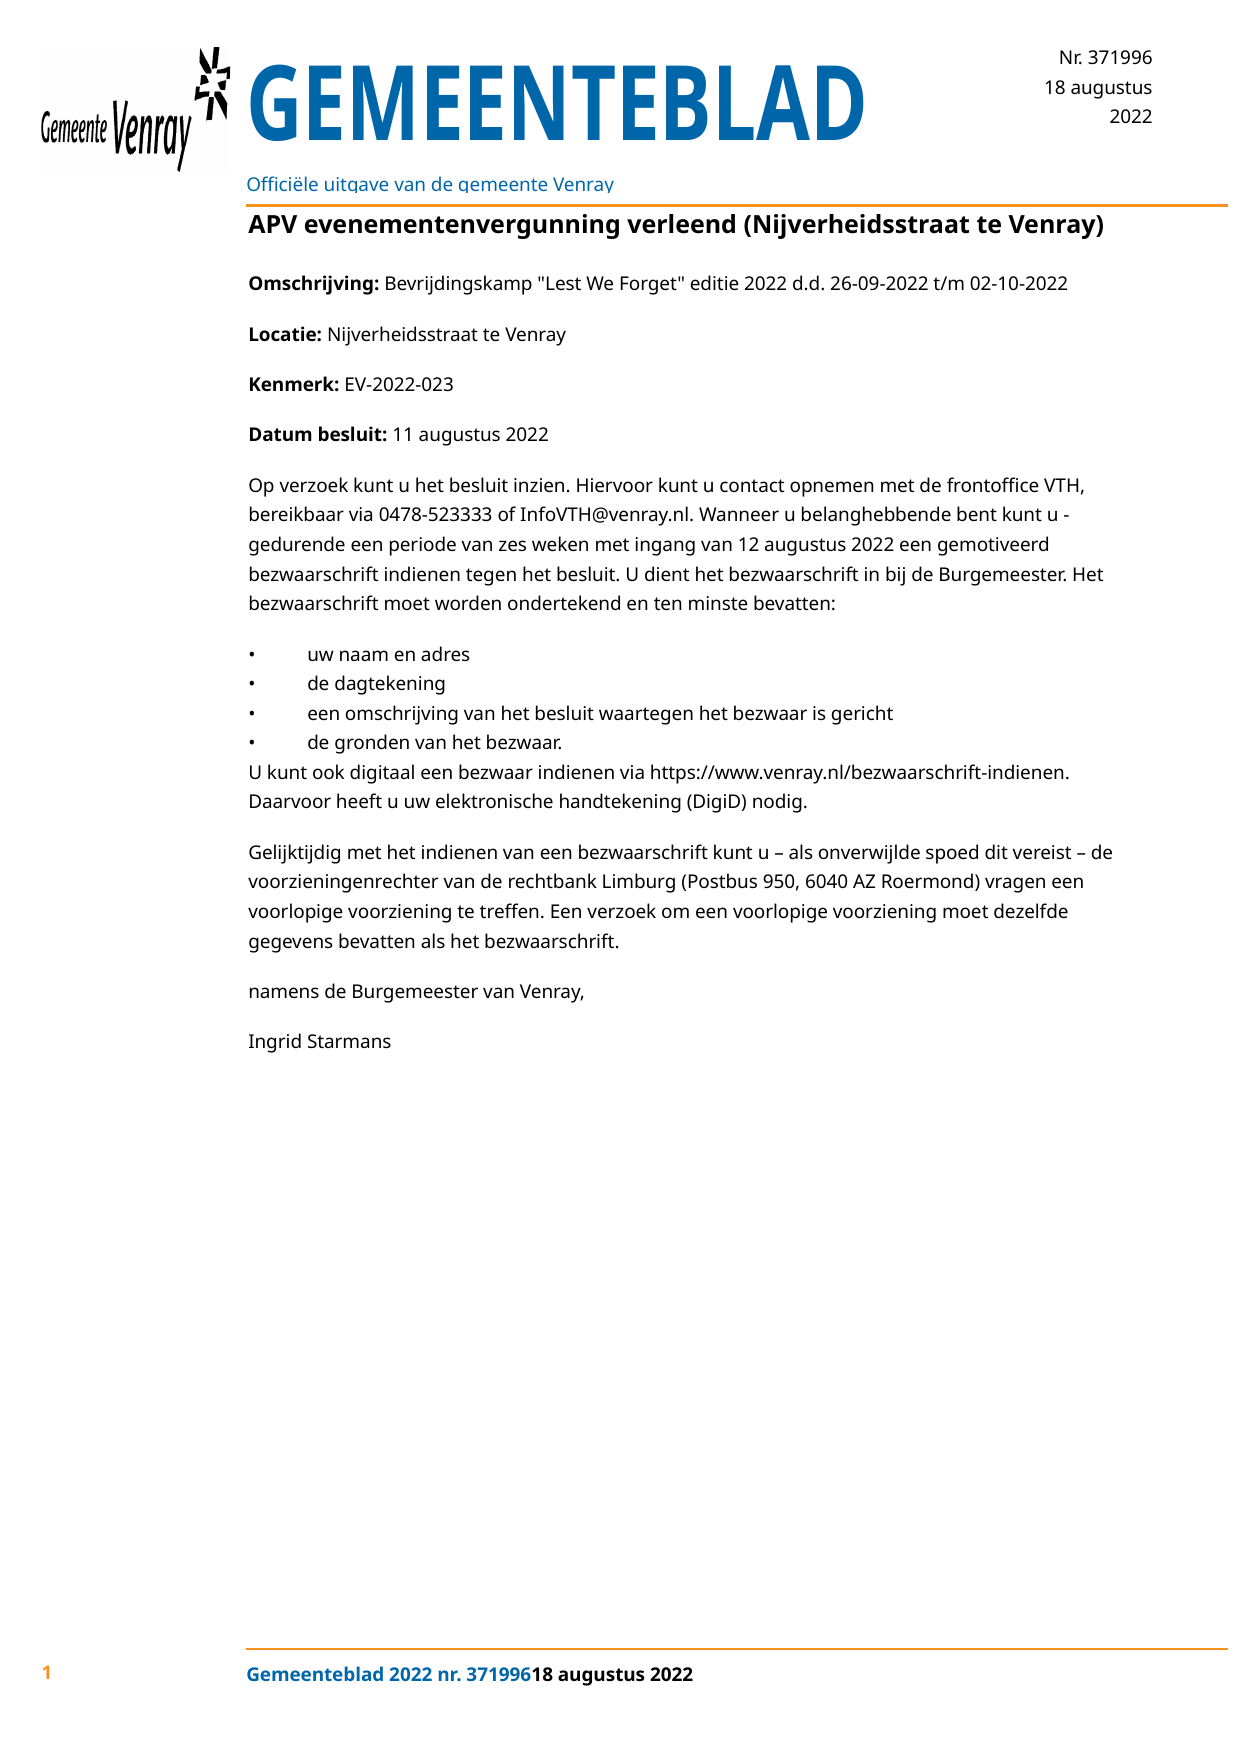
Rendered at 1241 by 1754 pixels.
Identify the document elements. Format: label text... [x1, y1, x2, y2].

text U kunt ook digitaal een bezwaar indienen via https://www.venray.nl/bezwaarschrift-indienen. Daarvoor heeft u uw elektronische handtekening (DigiD) nodig. [248, 759, 1152, 814]
text Gelijktijdig met het indienen van een bezwaarschrift kunt u – als onverwijlde spoed dit vereist – de voorzieningenrechter van de rechtbank Limburg (Postbus 950, 6040 AZ Roermond) vragen een voorlopige voorziening te treffen. Een verzoek om een voorlopige voorziening moet dezelfde gegevens bevatten als het bezwaarschrift. [248, 839, 1152, 953]
text Kenmerk: EV-2022-023 [248, 371, 1152, 397]
list uw naam en adres [248, 641, 1152, 666]
picture [41, 47, 231, 172]
text APV evenementenvergunning verleend (Nijverheidsstraat te Venray) [248, 207, 1152, 241]
text Op verzoek kunt u het besluit inzien. Hiervoor kunt u contact opnemen met de frontoffice VTH, bereikbaar via 0478-523333 of InfoVTH@venray.nl. Wanneer u belanghebbende bent kunt u - gedurende een periode van zes weken met ingang van 12 augustus 2022 een gemotiveerd bezwaarschrift indienen tegen het besluit. U dient het bezwaarschrift in bij de Burgemeester. Het bezwaarschrift moet worden ondertekend en ten minste bevatten: [248, 472, 1152, 616]
text Datum besluit: 11 augustus 2022 [248, 422, 1152, 447]
list de gronden van het bezwaar. [248, 729, 1152, 755]
text Locatie: Nijverheidsstraat te Venray [248, 321, 1152, 346]
text namens de Burgemeester van Venray, [248, 978, 1152, 1004]
text Omschrijving: Bevrijdingskamp "Lest We Forget" editie 2022 d.d. 26-09-2022 t/m 02-10-2022 [248, 270, 1152, 296]
list een omschrijving van het besluit waartegen het bezwaar is gericht [248, 700, 1152, 726]
list de dagtekening [248, 670, 1152, 696]
text Ingrid Starmans [248, 1029, 1152, 1054]
